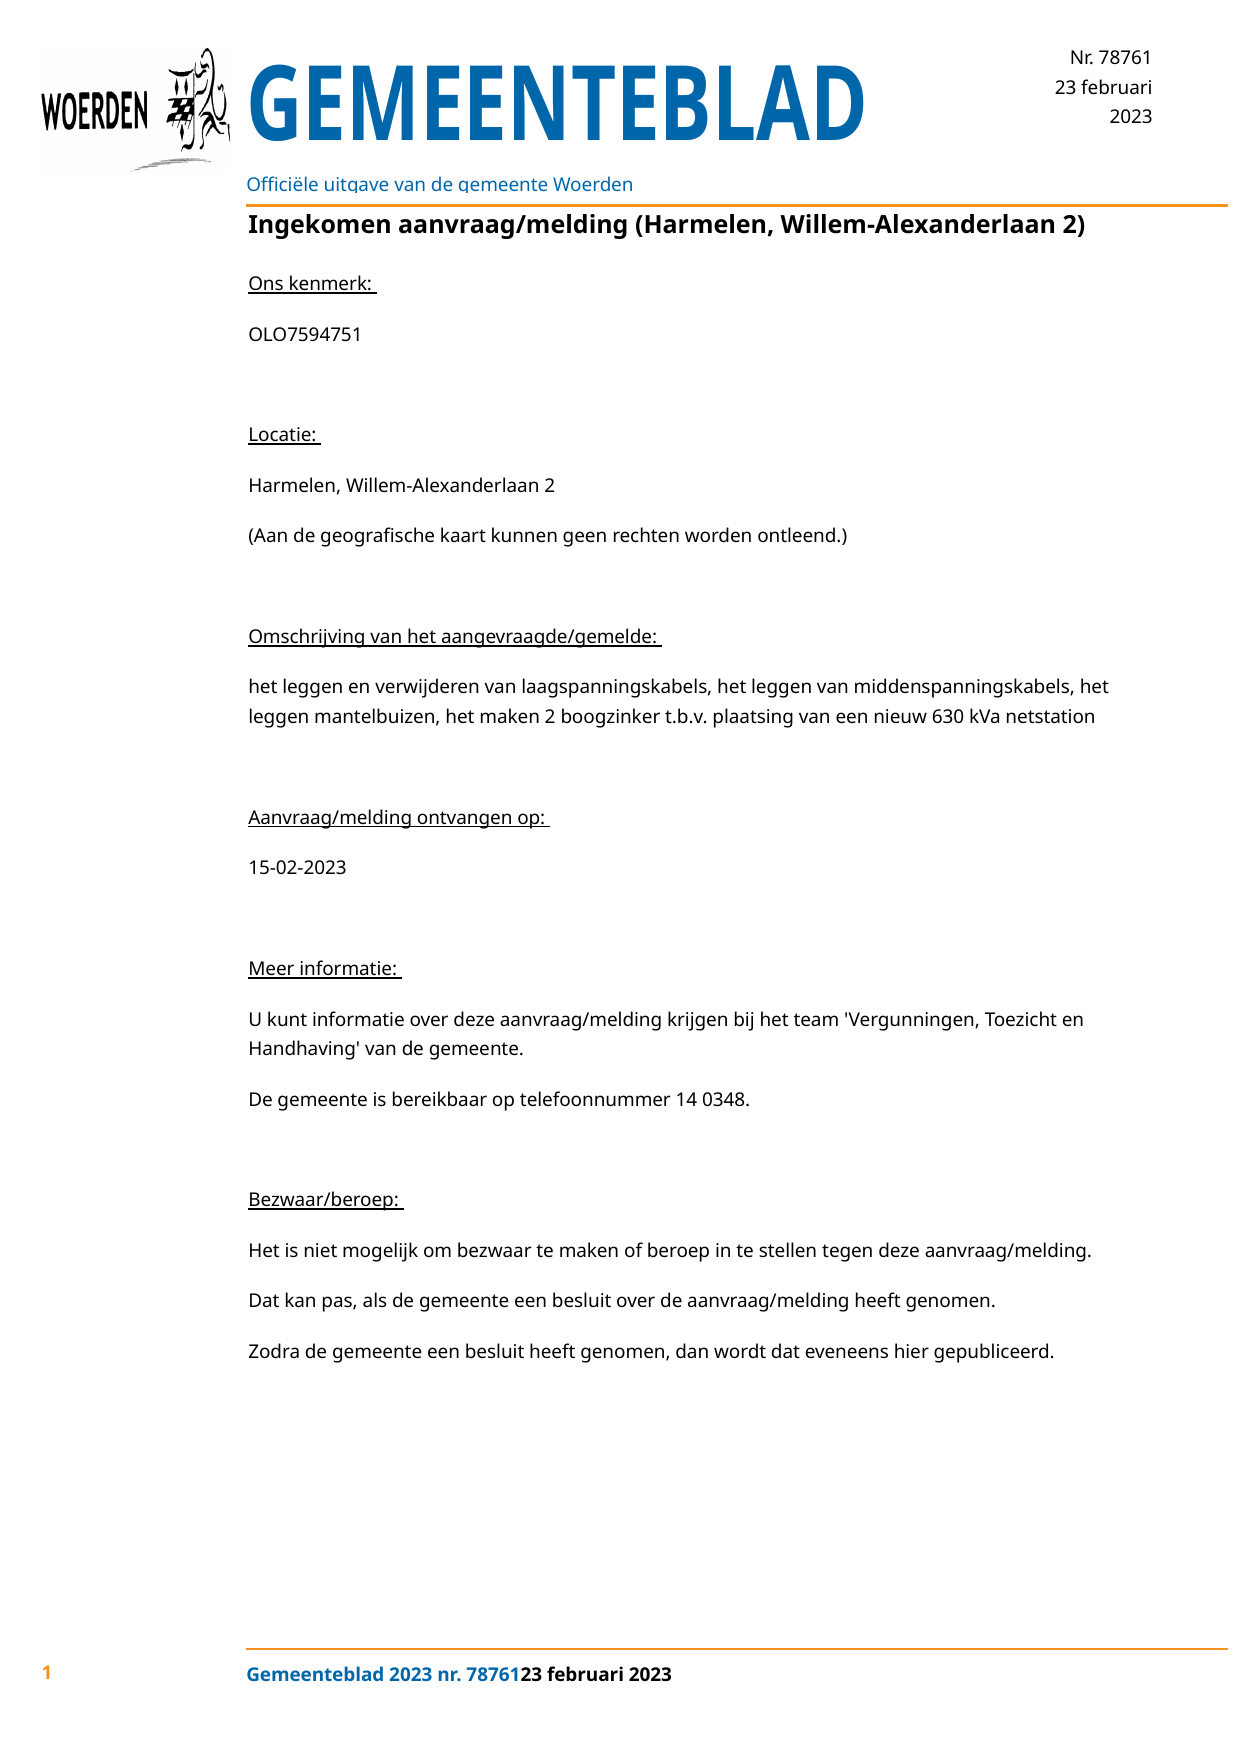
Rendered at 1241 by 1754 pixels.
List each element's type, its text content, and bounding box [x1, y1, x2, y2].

text Meer informatie: [248, 955, 1152, 981]
text De gemeente is bereikbaar op telefoonnummer 14 0348. [248, 1086, 1152, 1111]
text Aanvraag/melding ontvangen op: [248, 804, 1152, 830]
text U kunt informatie over deze aanvraag/melding krijgen bij het team 'Vergunningen, Toezicht en Handhaving' van de gemeente. [248, 1006, 1152, 1061]
text Het is niet mogelijk om bezwaar te maken of beroep in te stellen tegen deze aanvraag/melding. [248, 1237, 1152, 1263]
text Dat kan pas, als de gemeente een besluit over de aanvraag/melding heeft genomen. [248, 1287, 1152, 1313]
text Locatie: [248, 422, 1152, 447]
picture [41, 47, 231, 172]
text het leggen en verwijderen van laagspanningskabels, het leggen van middenspanningskabels, het leggen mantelbui­zen, het maken 2 boogzinker t.b.v. plaatsing van een nieuw 630 kVa netstation [248, 674, 1152, 729]
text Harmelen, Willem-Alexanderlaan 2 [248, 472, 1152, 498]
text Bezwaar/beroep: [248, 1187, 1152, 1212]
text Ons kenmerk: [248, 270, 1152, 296]
text (Aan de geografische kaart kunnen geen rechten worden ontleend.) [248, 522, 1152, 548]
text 15-02-2023 [248, 854, 1152, 880]
text Omschrijving van het aangevraagde/gemelde: [248, 623, 1152, 649]
text Zodra de gemeente een besluit heeft genomen, dan wordt dat eveneens hier gepubliceerd. [248, 1338, 1152, 1363]
text Ingekomen aanvraag/melding (Harmelen, Willem-Alexanderlaan 2) [248, 207, 1152, 241]
text OLO7594751 [248, 321, 1152, 346]
